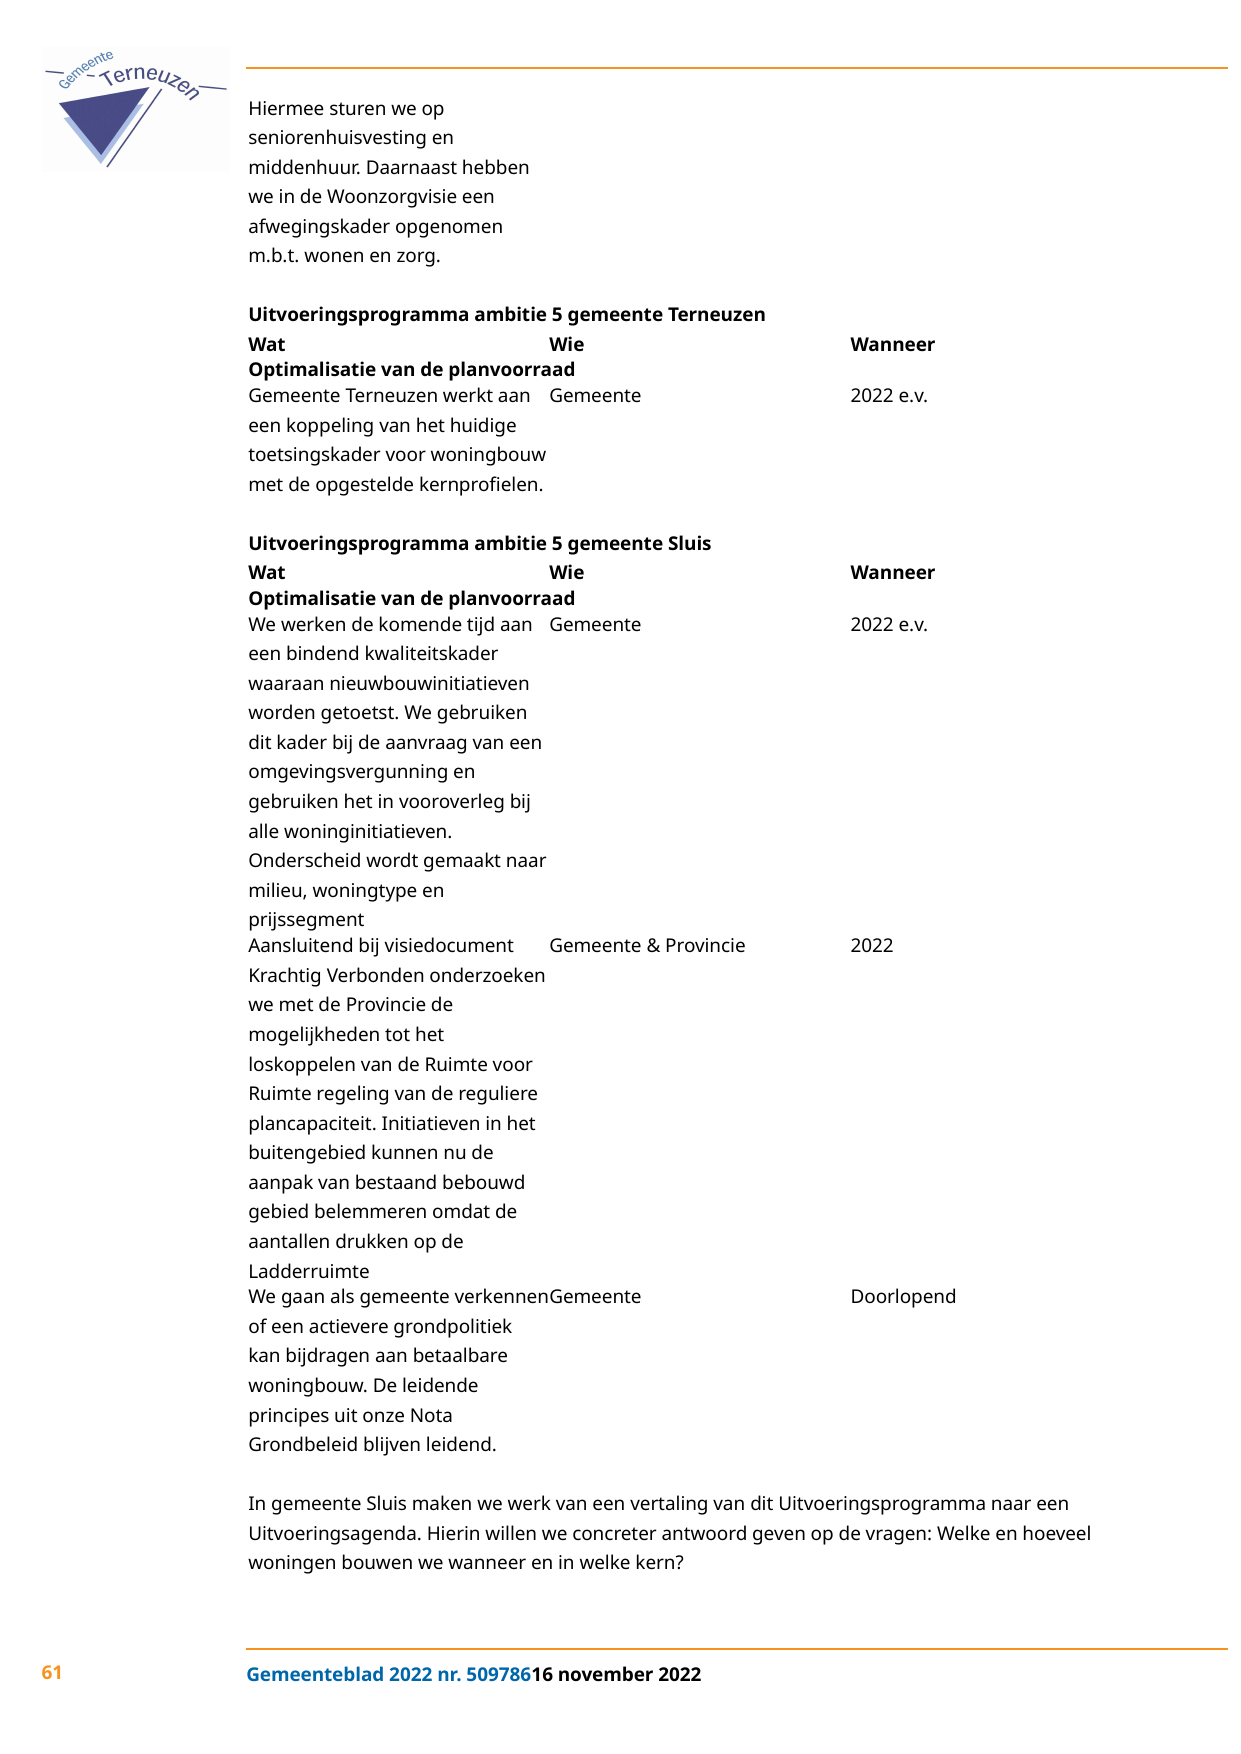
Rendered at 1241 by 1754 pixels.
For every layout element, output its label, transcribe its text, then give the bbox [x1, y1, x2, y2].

table_header Wie [549, 559, 850, 585]
table_cell Gemeente [549, 1284, 850, 1457]
text Uitvoeringsprogramma ambitie 5 gemeente Terneuzen [248, 301, 1152, 327]
table_cell Gemeente Terneuzen werkt aan een koppeling van het huidige toetsingskader voor woningbouw met de opgestelde kernprofielen. [248, 383, 549, 497]
table_cell 2022 e.v. [850, 611, 1152, 932]
table_cell Gemeente [549, 383, 850, 497]
table_cell Optimalisatie van de planvoorraad [248, 357, 1152, 382]
table_cell 2022 [850, 933, 1152, 1283]
table_cell Doorlopend [850, 1284, 1152, 1457]
table_cell Aansluitend bij visiedocument Krachtig Verbonden onderzoeken we met de Provincie de mogelijkheden tot het loskoppelen van de Ruimte voor Ruimte regeling van de reguliere plancapaciteit. Initiatieven in het buitengebied kunnen nu de aanpak van bestaand bebouwd gebied belemmeren omdat de aantallen drukken op de Ladderruimte [248, 933, 549, 1283]
table_cell We werken de komende tijd aan een bindend kwaliteitskader waaraan nieuwbouwinitiatieven worden getoetst. We gebruiken dit kader bij de aanvraag van een omgevingsvergunning en gebruiken het in vooroverleg bij alle woninginitiatieven. Onderscheid wordt gemaakt naar milieu, woningtype en prijssegment [248, 611, 549, 932]
table_header In gemeente Sluis maken we werk van een vertaling van dit Uitvoeringsprogramma naar een Uitvoeringsagenda. Hierin willen we concreter antwoord geven op de vragen: Welke en hoeveel woningen bouwen we wanneer en in welke kern? [248, 1490, 1152, 1575]
table_header Wanneer [850, 331, 1152, 357]
table_cell [850, 95, 1152, 268]
table_cell [549, 95, 850, 268]
table_cell Gemeente [549, 611, 850, 932]
table_header Wat [248, 331, 549, 357]
table_header Wat [248, 559, 549, 585]
table_cell Optimalisatie van de planvoorraad [248, 585, 1152, 611]
table_cell 2022 e.v. [850, 383, 1152, 497]
text Uitvoeringsprogramma ambitie 5 gemeente Sluis [248, 530, 1152, 555]
table_cell Hiermee sturen we op seniorenhuisvesting en middenhuur. Daarnaast hebben we in de Woonzorgvisie een afwegingskader opgenomen m.b.t. wonen en zorg. [248, 95, 549, 268]
table_header Wie [549, 331, 850, 357]
table_cell Gemeente & Provincie [549, 933, 850, 1283]
picture [41, 47, 231, 172]
table_cell We gaan als gemeente verkennen of een actievere grondpolitiek kan bijdragen aan betaalbare woningbouw. De leidende principes uit onze Nota Grondbeleid blijven leidend. [248, 1284, 549, 1457]
table_header Wanneer [850, 559, 1152, 585]
